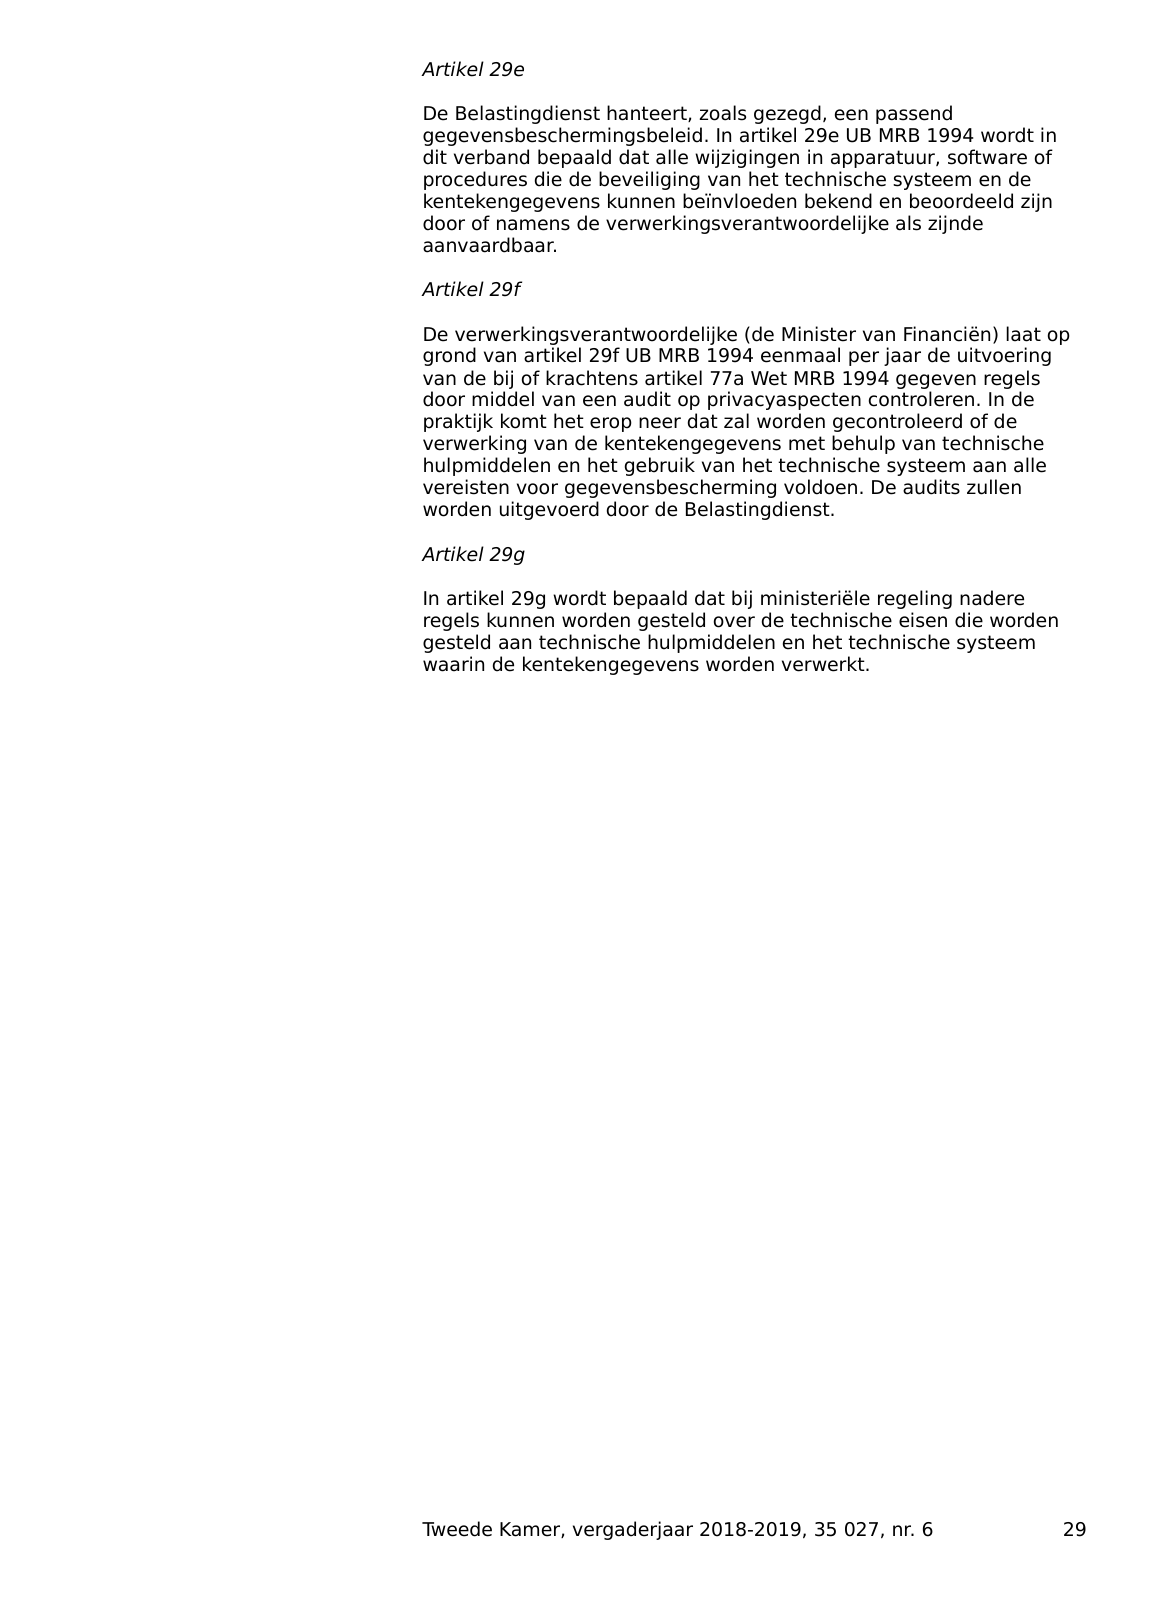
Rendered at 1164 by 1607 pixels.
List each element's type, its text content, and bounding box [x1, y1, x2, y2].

text De Belastingdienst hanteert, zoals gezegd, een passend gegevensbeschermingsbeleid. In artikel 29e UB MRB 1994 wordt in dit verband bepaald dat alle wijzigingen in apparatuur, software of procedures die de beveiliging van het technische systeem en de kentekengegevens kunnen beïnvloeden bekend en beoordeeld zijn door of namens de verwerkingsverantwoordelijke als zijnde aanvaardbaar. [422, 103, 1087, 257]
text De verwerkingsverantwoordelijke (de Minister van Financiën) laat op grond van artikel 29f UB MRB 1994 eenmaal per jaar de uitvoering van de bij of krachtens artikel 77a Wet MRB 1994 gegeven regels door middel van een audit op privacyaspecten controleren. In de praktijk komt het erop neer dat zal worden gecontroleerd of de verwerking van de kentekengegevens met behulp van technische hulpmiddelen en het gebruik van het technische systeem aan alle vereisten voor gegevensbescherming voldoen. De audits zullen worden uitgevoerd door de Belastingdienst. [422, 323, 1087, 521]
text In artikel 29g wordt bepaald dat bij ministeriële regeling nadere regels kunnen worden gesteld over de technische eisen die worden gesteld aan technische hulpmiddelen en het technische systeem waarin de kentekengegevens worden verwerkt. [422, 588, 1087, 676]
subtitle Artikel 29g [422, 543, 1087, 565]
subtitle Artikel 29e [422, 59, 1087, 81]
subtitle Artikel 29f [422, 279, 1087, 301]
